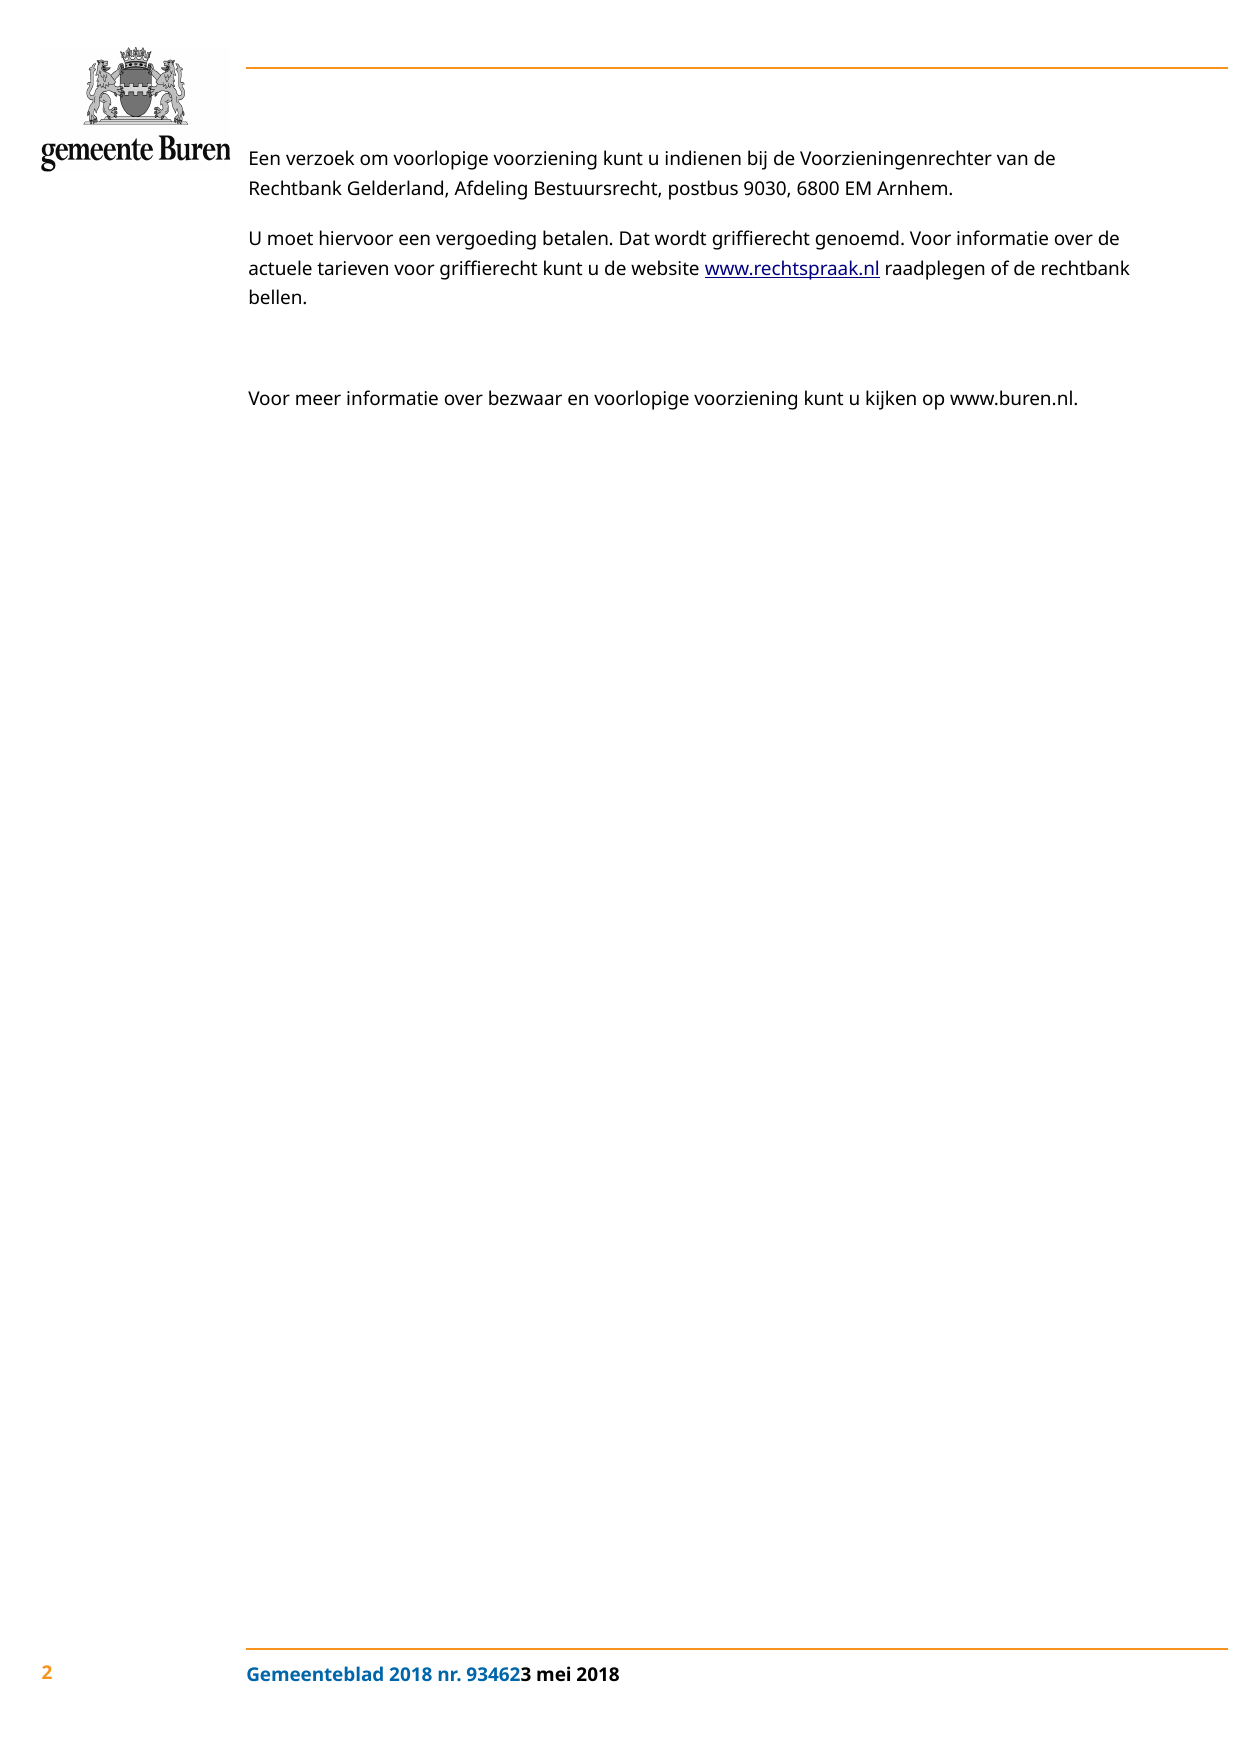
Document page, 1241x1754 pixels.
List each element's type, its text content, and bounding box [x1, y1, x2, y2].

text Voor meer informatie over bezwaar en voorlopige voorziening kunt u kijken op www.buren.nl. [248, 385, 1152, 411]
text Een verzoek om voorlopige voorziening kunt u indienen bij de Voorzieningenrechter van de Rechtbank Gelderland, Afdeling Bestuursrecht, postbus 9030, 6800 EM Arnhem. [248, 145, 1152, 201]
picture [41, 47, 231, 172]
text U moet hiervoor een vergoeding betalen. Dat wordt griffierecht genoemd. Voor informatie over de actuele tarieven voor griffierecht kunt u de website www.rechtspraak.nl raadplegen of de rechtbank bellen. [248, 225, 1152, 310]
